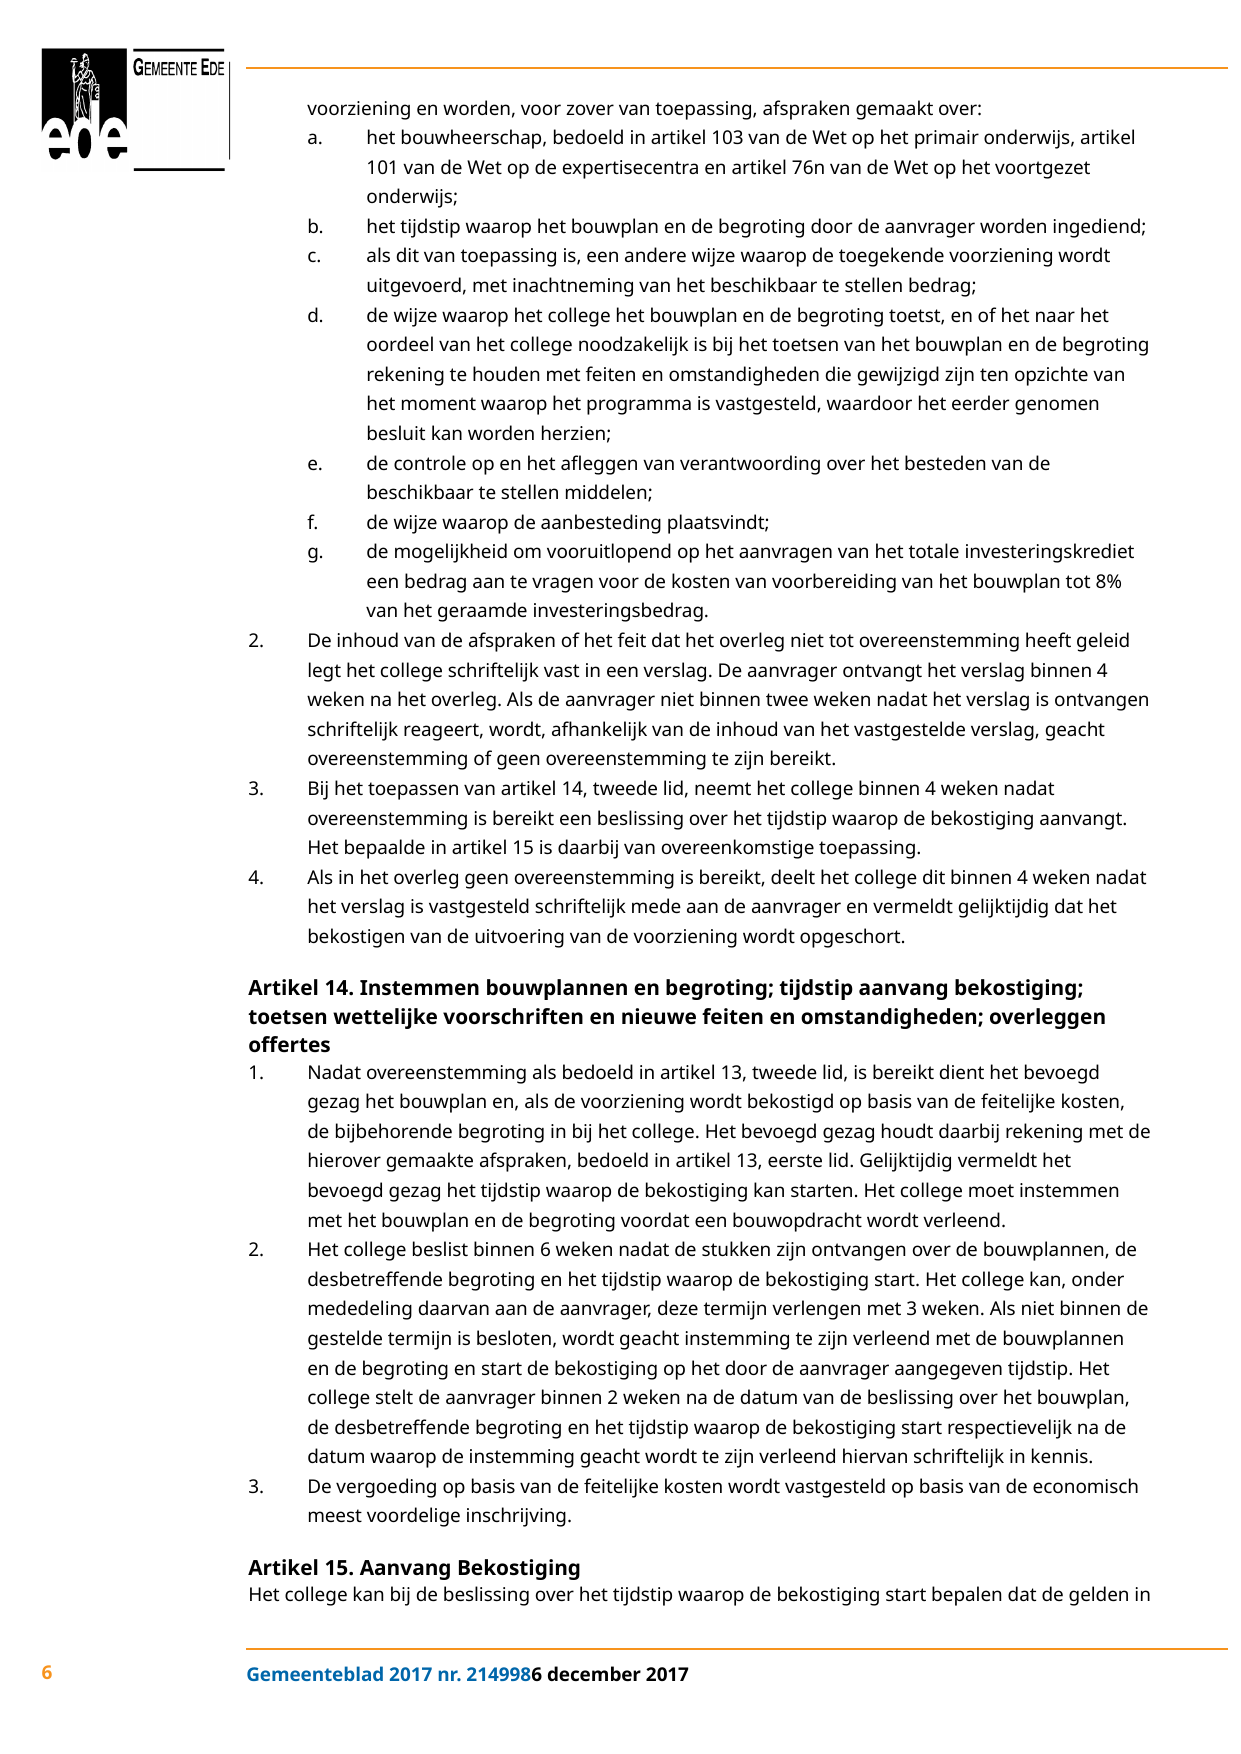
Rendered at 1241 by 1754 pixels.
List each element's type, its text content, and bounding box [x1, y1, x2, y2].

list de controle op en het afleggen van verantwoording over het besteden van de beschikbaar te stellen middelen; [307, 450, 1152, 505]
list het bouwheerschap, bedoeld in artikel 103 van de Wet op het primair onderwijs, artikel 101 van de Wet op de expertisecentra en artikel 76n van de Wet op het voortgezet onderwijs; [307, 124, 1152, 209]
text Het college kan bij de beslissing over het tijdstip waarop de bekostiging start bepalen dat de gelden in [248, 1581, 1152, 1607]
list voorziening en worden, voor zover van toepassing, afspraken gemaakt over: [248, 95, 1152, 121]
list het tijdstip waarop het bouwplan en de begroting door de aanvrager worden ingediend; [307, 213, 1152, 239]
text Artikel 14. Instemmen bouwplannen en begroting; tijdstip aanvang bekostiging; toetsen wettelijke voorschriften en nieuwe feiten en omstandigheden; overleggen offertes [248, 973, 1152, 1059]
list de wijze waarop het college het bouwplan en de begroting toetst, en of het naar het oordeel van het college noodzakelijk is bij het toetsen van het bouwplan en de begroting rekening te houden met feiten en omstandigheden die gewijzigd zijn ten opzichte van het moment waarop het programma is vastgesteld, waardoor het eerder genomen besluit kan worden herzien; [307, 302, 1152, 446]
list De inhoud van de afspraken of het feit dat het overleg niet tot overeenstemming heeft geleid legt het college schriftelijk vast in een verslag. De aanvrager ontvangt het verslag binnen 4 weken na het overleg. Als de aanvrager niet binnen twee weken nadat het verslag is ontvangen schriftelijk reageert, wordt, afhankelijk van de inhoud van het vastgestelde verslag, geacht overeenstemming of geen overeenstemming te zijn bereikt. [248, 627, 1152, 771]
list Bij het toepassen van artikel 14, tweede lid, neemt het college binnen 4 weken nadat overeenstemming is bereikt een beslissing over het tijdstip waarop de bekostiging aanvangt. Het bepaalde in artikel 15 is daarbij van overeenkomstige toepassing. [248, 775, 1152, 860]
list de mogelijkheid om vooruitlopend op het aanvragen van het totale investeringskrediet een bedrag aan te vragen voor de kosten van voorbereiding van het bouwplan tot 8% van het geraamde investeringsbedrag. [307, 538, 1152, 623]
list Het college beslist binnen 6 weken nadat de stukken zijn ontvangen over de bouwplannen, de desbetreffende begroting en het tijdstip waarop de bekostiging start. Het college kan, onder mededeling daarvan aan de aanvrager, deze termijn verlengen met 3 weken. Als niet binnen de gestelde termijn is besloten, wordt geacht instemming te zijn verleend met de bouwplannen en de begroting en start de bekostiging op het door de aanvrager aangegeven tijdstip. Het college stelt de aanvrager binnen 2 weken na de datum van de beslissing over het bouwplan, de desbetreffende begroting en het tijdstip waarop de bekostiging start respectievelijk na de datum waarop de instemming geacht wordt te zijn verleend hiervan schriftelijk in kennis. [248, 1236, 1152, 1469]
list Nadat overeenstemming als bedoeld in artikel 13, tweede lid, is bereikt dient het bevoegd gezag het bouwplan en, als de voorziening wordt bekostigd op basis van de feitelijke kosten, de bijbehorende begroting in bij het college. Het bevoegd gezag houdt daarbij rekening met de hierover gemaakte afspraken, bedoeld in artikel 13, eerste lid. Gelijktijdig vermeldt het bevoegd gezag het tijdstip waarop de bekostiging kan starten. Het college moet instemmen met het bouwplan en de begroting voordat een bouwopdracht wordt verleend. [248, 1059, 1152, 1232]
list Als in het overleg geen overeenstemming is bereikt, deelt het college dit binnen 4 weken nadat het verslag is vastgesteld schriftelijk mede aan de aanvrager en vermeldt gelijktijdig dat het bekostigen van de uitvoering van de voorziening wordt opgeschort. [248, 864, 1152, 949]
picture [41, 47, 231, 172]
list De vergoeding op basis van de feitelijke kosten wordt vastgesteld op basis van de economisch meest voordelige inschrijving. [248, 1473, 1152, 1528]
text Artikel 15. Aanvang Bekostiging [248, 1553, 1152, 1581]
list de wijze waarop de aanbesteding plaatsvindt; [307, 509, 1152, 535]
list als dit van toepassing is, een andere wijze waarop de toegekende voorziening wordt uitgevoerd, met inachtneming van het beschikbaar te stellen bedrag; [307, 243, 1152, 298]
